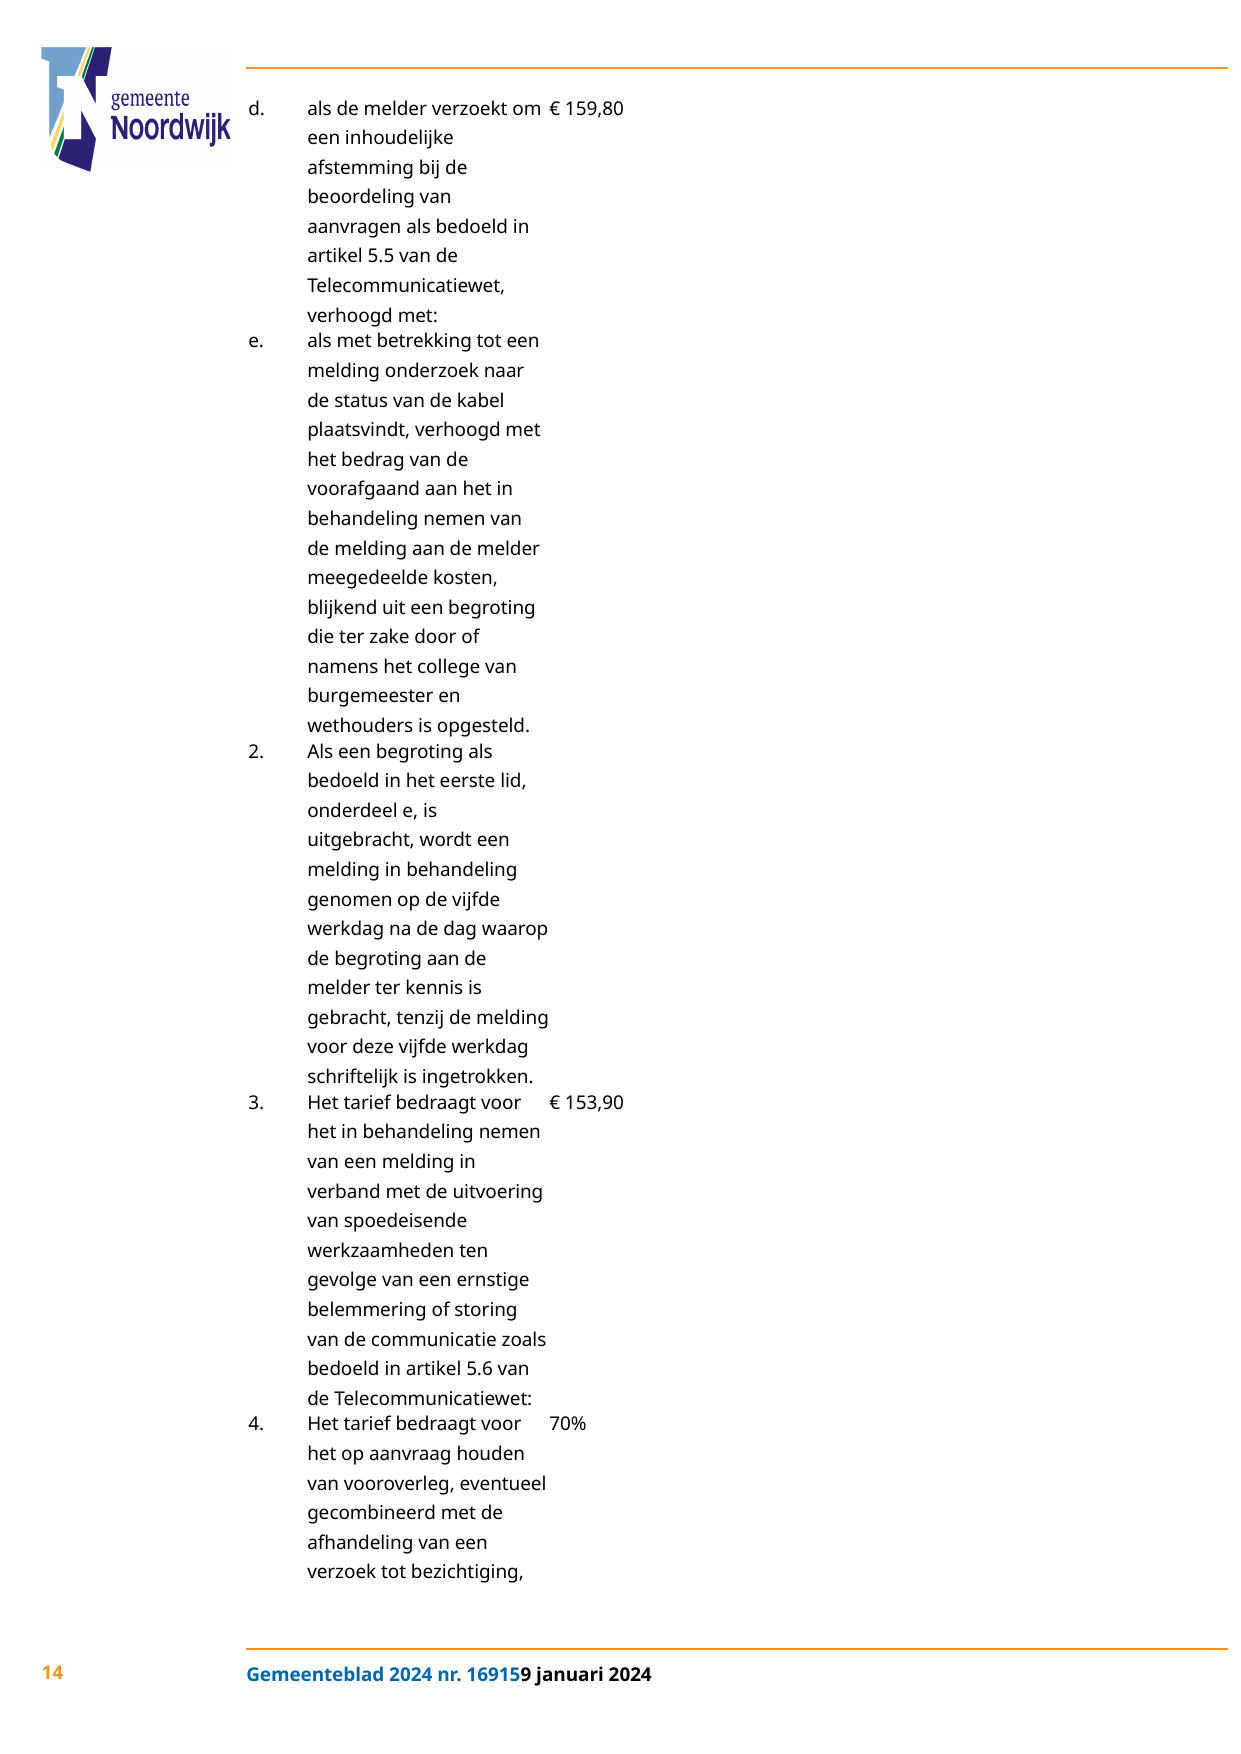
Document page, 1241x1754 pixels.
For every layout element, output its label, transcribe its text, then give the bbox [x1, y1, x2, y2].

table_cell Als een begroting als bedoeld in het eerste lid, onderdeel e, is uitgebracht, wordt een melding in behandeling genomen op de vijfde werkdag na de dag waarop de begroting aan de melder ter kennis is gebracht, tenzij de melding voor deze vijfde werkdag schriftelijk is ingetrokken. [248, 738, 549, 1089]
table_cell € 159,80 [549, 95, 1152, 328]
table_cell 70% [549, 1411, 1152, 1584]
picture [41, 47, 231, 172]
table_cell als met betrekking tot een melding onderzoek naar de status van de kabel plaatsvindt, verhoogd met het bedrag van de voorafgaand aan het in behandeling nemen van de melding aan de melder meegedeelde kosten, blijkend uit een begroting die ter zake door of namens het college van burgemeester en wethouders is opgesteld. [248, 328, 549, 738]
table_cell [549, 328, 1152, 738]
table_cell [549, 738, 1152, 1089]
table_cell als de melder verzoekt om een inhoudelijke afstemming bij de beoordeling van aanvragen als bedoeld in artikel 5.5 van de Telecommunicatiewet, verhoogd met: [248, 95, 549, 328]
table_cell Het tarief bedraagt voor het op aanvraag houden van vooroverleg, eventueel gecombineerd met de afhandeling van een verzoek tot bezichtiging, [248, 1411, 549, 1584]
table_cell € 153,90 [549, 1089, 1152, 1411]
table_cell Het tarief bedraagt voor het in behandeling nemen van een melding in verband met de uitvoering van spoedeisende werkzaamheden ten gevolge van een ernstige belemmering of storing van de communicatie zoals bedoeld in artikel 5.6 van de Telecommunicatiewet: [248, 1089, 549, 1411]
